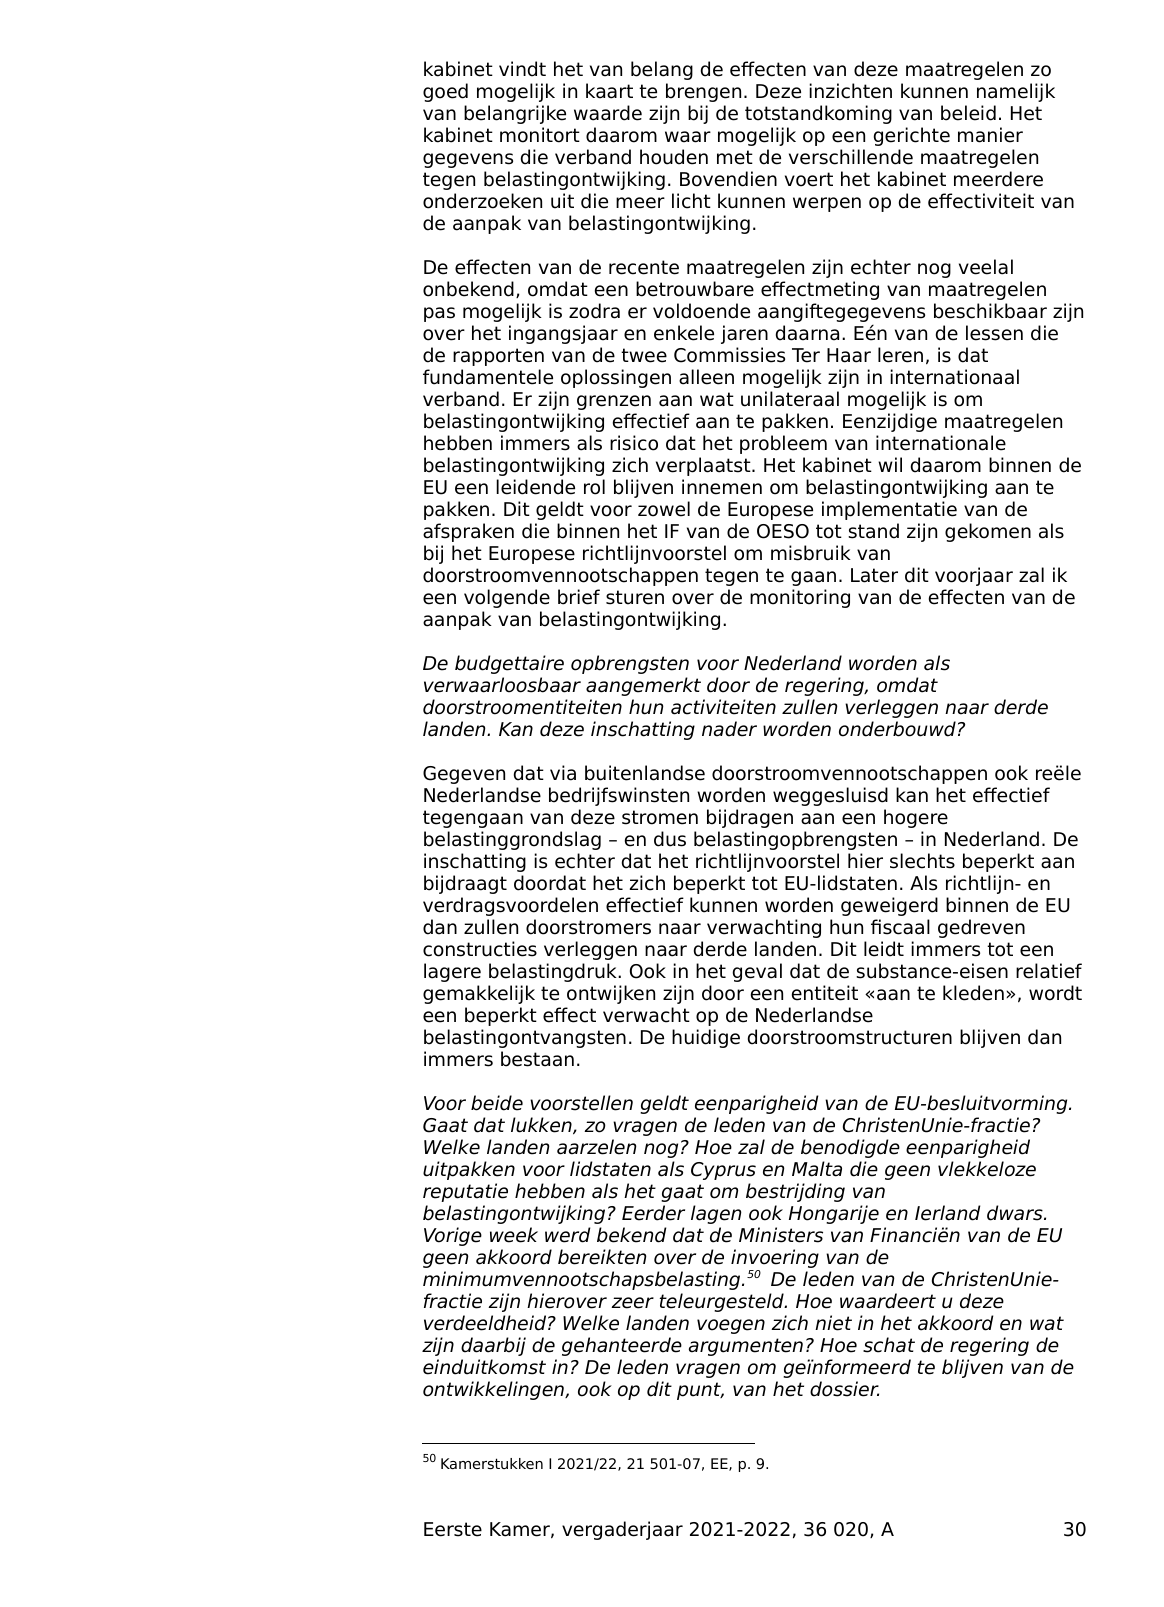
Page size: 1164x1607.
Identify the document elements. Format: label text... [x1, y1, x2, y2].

text De budgettaire opbrengsten voor Nederland worden als verwaarloosbaar aangemerkt door de regering, omdat doorstroomentiteiten hun activiteiten zullen verleggen naar derde landen. Kan deze inschatting nader worden onderbouwd? [422, 653, 1087, 741]
text Voor beide voorstellen geldt eenparigheid van de EU-besluitvorming. Gaat dat lukken, zo vragen de leden van de ChristenUnie-fractie? Welke landen aarzelen nog? Hoe zal de benodigde eenparigheid uitpakken voor lidstaten als Cyprus en Malta die geen vlekkeloze reputatie hebben als het gaat om bestrijding van belastingontwijking? Eerder lagen ook Hongarije en Ierland dwars. Vorige week werd bekend dat de Ministers van Financiën van de EU geen akkoord bereikten over de invoering van de minimumvennootschapsbelasting. De leden van de ChristenUnie-fractie zijn hierover zeer teleurgesteld. Hoe waardeert u deze verdeeldheid? Welke landen voegen zich niet in het akkoord en wat zijn daarbij de gehanteerde argumenten? Hoe schat de regering de einduitkomst in? De leden vragen om geïnformeerd te blijven van de ontwikkelingen, ook op dit punt, van het dossier. [422, 1093, 1087, 1401]
text kabinet vindt het van belang de effecten van deze maatregelen zo goed mogelijk in kaart te brengen. Deze inzichten kunnen namelijk van belangrijke waarde zijn bij de totstandkoming van beleid. Het kabinet monitort daarom waar mogelijk op een gerichte manier gegevens die verband houden met de verschillende maatregelen tegen belastingontwijking. Bovendien voert het kabinet meerdere onderzoeken uit die meer licht kunnen werpen op de effectiviteit van de aanpak van belastingontwijking. [422, 59, 1087, 235]
text Kamerstukken I 2021/22, 21 501-07, EE, p. 9. [422, 1452, 1087, 1474]
text De effecten van de recente maatregelen zijn echter nog veelal onbekend, omdat een betrouwbare effectmeting van maatregelen pas mogelijk is zodra er voldoende aangiftegegevens beschikbaar zijn over het ingangsjaar en enkele jaren daarna. Eén van de lessen die de rapporten van de twee Commissies Ter Haar leren, is dat fundamentele oplossingen alleen mogelijk zijn in internationaal verband. Er zijn grenzen aan wat unilateraal mogelijk is om belastingontwijking effectief aan te pakken. Eenzijdige maatregelen hebben immers als risico dat het probleem van internationale belastingontwijking zich verplaatst. Het kabinet wil daarom binnen de EU een leidende rol blijven innemen om belastingontwijking aan te pakken. Dit geldt voor zowel de Europese implementatie van de afspraken die binnen het IF van de OESO tot stand zijn gekomen als bij het Europese richtlijnvoorstel om misbruik van doorstroomvennootschappen tegen te gaan. Later dit voorjaar zal ik een volgende brief sturen over de monitoring van de effecten van de aanpak van belastingontwijking. [422, 257, 1087, 631]
text Gegeven dat via buitenlandse doorstroomvennootschappen ook reële Nederlandse bedrijfswinsten worden weggesluisd kan het effectief tegengaan van deze stromen bijdragen aan een hogere belastinggrondslag – en dus belastingopbrengsten – in Nederland. De inschatting is echter dat het richtlijnvoorstel hier slechts beperkt aan bijdraagt doordat het zich beperkt tot EU-lidstaten. Als richtlijn- en verdragsvoordelen effectief kunnen worden geweigerd binnen de EU dan zullen doorstromers naar verwachting hun fiscaal gedreven constructies verleggen naar derde landen. Dit leidt immers tot een lagere belastingdruk. Ook in het geval dat de substance-eisen relatief gemakkelijk te ontwijken zijn door een entiteit «aan te kleden», wordt een beperkt effect verwacht op de Nederlandse belastingontvangsten. De huidige doorstroomstructuren blijven dan immers bestaan. [422, 763, 1087, 1071]
